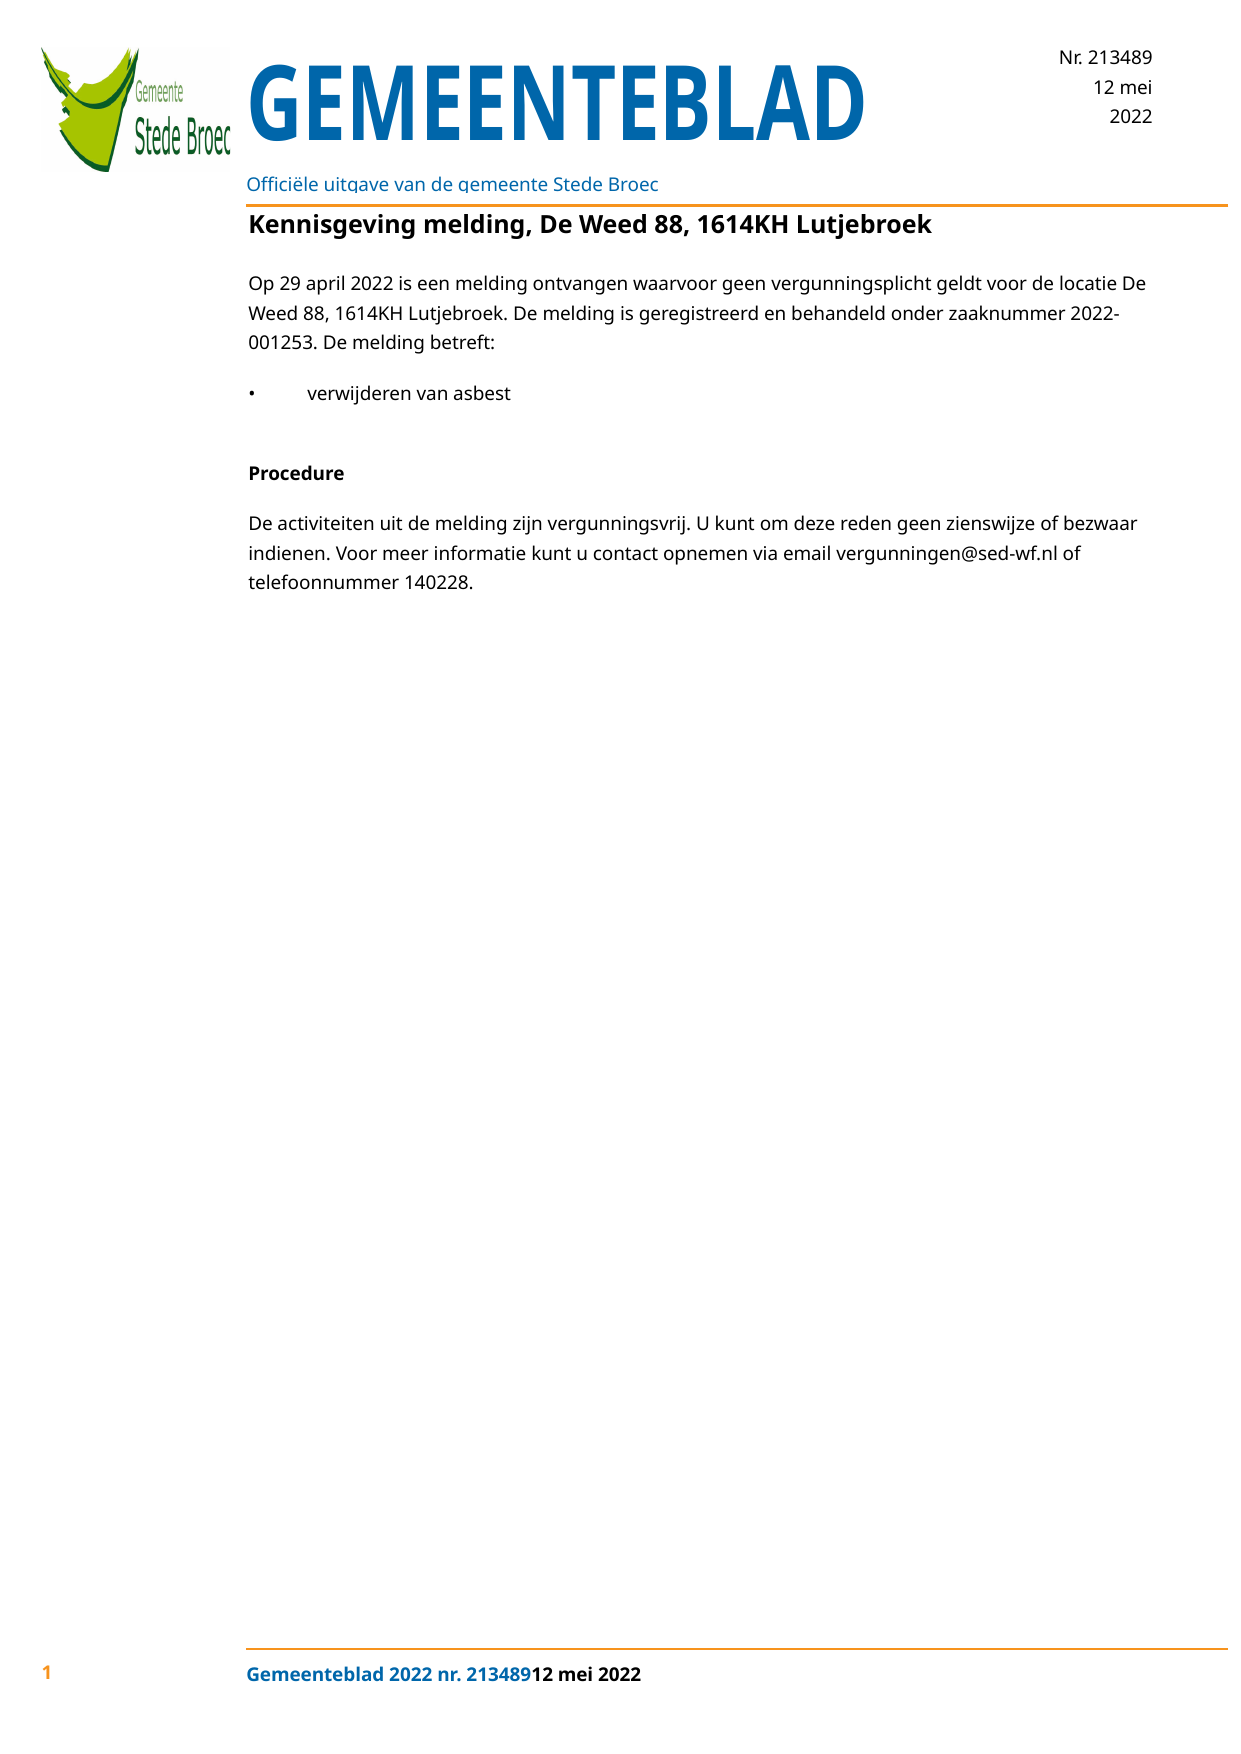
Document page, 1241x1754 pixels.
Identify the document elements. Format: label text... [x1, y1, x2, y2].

text Kennisgeving melding, De Weed 88, 1614KH Lutjebroek [248, 207, 1152, 241]
picture [41, 47, 231, 172]
text Op 29 april 2022 is een melding ontvangen waarvoor geen vergunningsplicht geldt voor de locatie De Weed 88, 1614KH Lutjebroek. De melding is geregistreerd en behandeld onder zaaknummer 2022-001253. De melding betreft: [248, 270, 1152, 355]
text De activiteiten uit de melding zijn vergunningsvrij. U kunt om deze reden geen zienswijze of bezwaar indienen. Voor meer informatie kunt u contact opnemen via email vergunningen@sed-wf.nl of telefoonnummer 140228. [248, 510, 1152, 595]
list verwijderen van asbest [248, 380, 1152, 406]
text Procedure [248, 460, 1152, 486]
